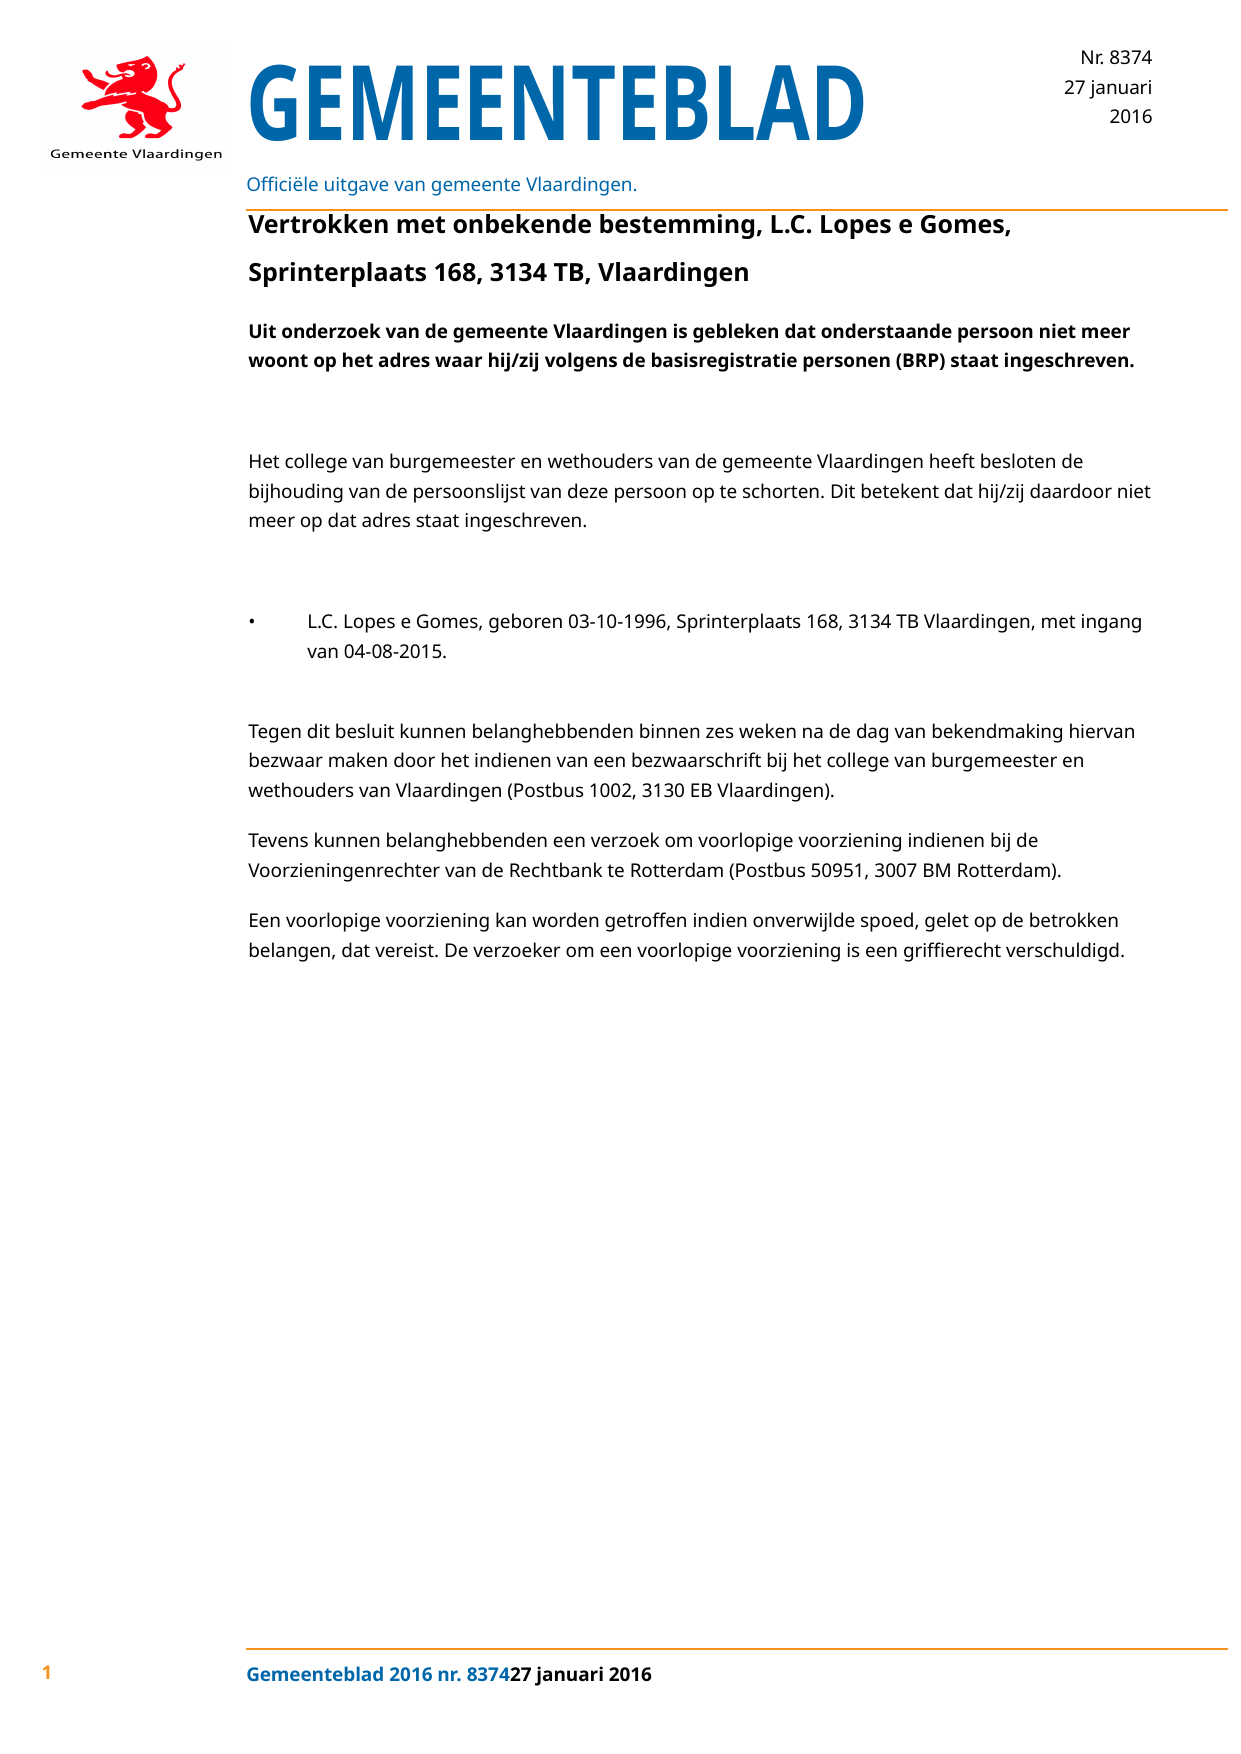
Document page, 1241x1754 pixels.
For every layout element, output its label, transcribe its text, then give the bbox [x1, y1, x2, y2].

text Vertrokken met onbekende bestemming, L.C. Lopes e Gomes, Sprinterplaats 168, 3134 TB, Vlaardingen [248, 211, 1152, 288]
text Het college van burgemeester en wethouders van de gemeente Vlaardingen heeft besloten de bijhouding van de persoonslijst van deze persoon op te schorten. Dit betekent dat hij/zij daardoor niet meer op dat adres staat ingeschreven. [248, 448, 1152, 533]
text Tevens kunnen belanghebbenden een verzoek om voorlopige voorziening indienen bij de Voorzieningenrechter van de Rechtbank te Rotterdam (Postbus 50951, 3007 BM Rotterdam). [248, 827, 1152, 883]
list L.C. Lopes e Gomes, geboren 03-10-1996, Sprinterplaats 168, 3134 TB Vlaardingen, met ingang van 04-08-2015. [248, 608, 1152, 664]
text Tegen dit besluit kunnen belanghebbenden binnen zes weken na de dag van bekendmaking hiervan bezwaar maken door het indienen van een bezwaarschrift bij het college van burgemeester en wethouders van Vlaardingen (Postbus 1002, 3130 EB Vlaardingen). [248, 718, 1152, 803]
text Uit onderzoek van de gemeente Vlaardingen is gebleken dat onderstaande persoon niet meer woont op het adres waar hij/zij volgens de basisregistratie personen (BRP) staat ingeschreven. [248, 318, 1152, 373]
picture [41, 47, 231, 172]
text Een voorlopige voorziening kan worden getroffen indien onverwijlde spoed, gelet op de betrokken belangen, dat vereist. De verzoeker om een voorlopige voorziening is een griffierecht verschuldigd. [248, 907, 1152, 963]
